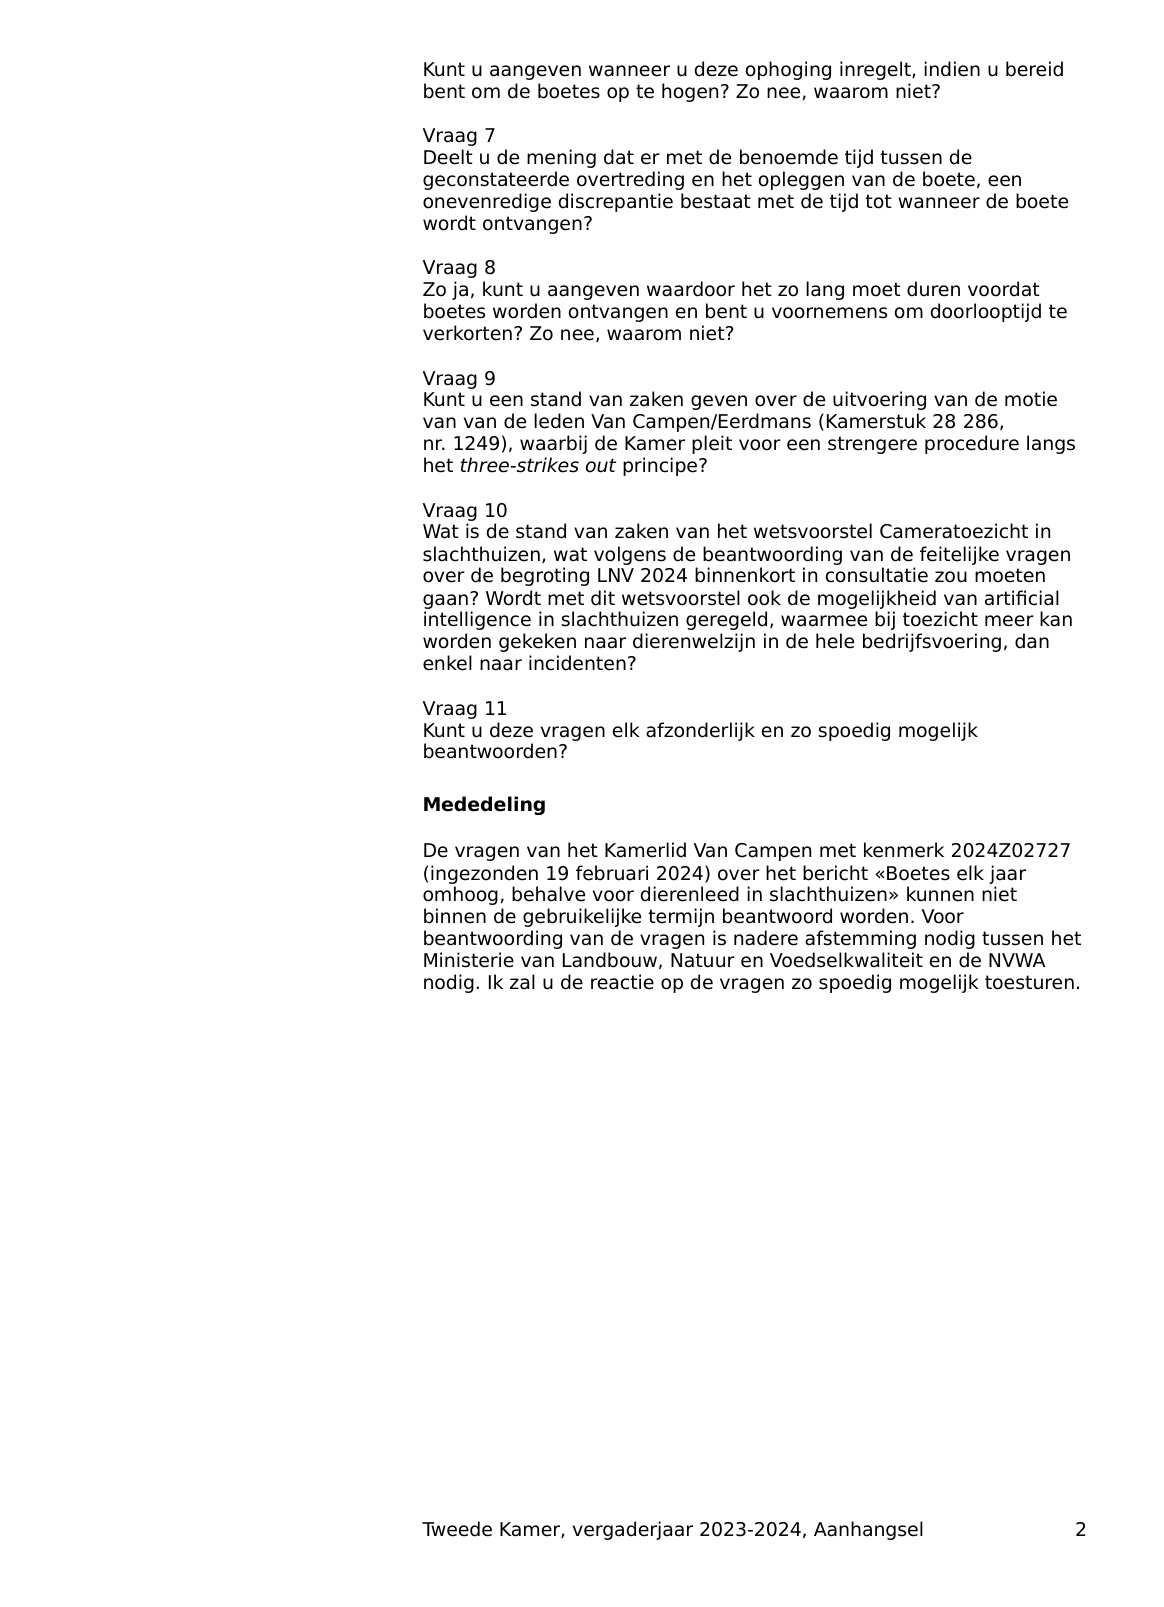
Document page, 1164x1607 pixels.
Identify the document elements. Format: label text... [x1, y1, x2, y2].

subtitle Mededeling [422, 793, 1087, 815]
text Deelt u de mening dat er met de benoemde tijd tussen de geconstateerde overtreding en het opleggen van de boete, een onevenredige discrepantie bestaat met de tijd tot wanneer de boete wordt ontvangen? [422, 147, 1087, 235]
text Kunt u aangeven wanneer u deze ophoging inregelt, indien u bereid bent om de boetes op te hogen? Zo nee, waarom niet? [422, 59, 1087, 103]
text Vraag 7 [422, 125, 1087, 147]
text Wat is de stand van zaken van het wetsvoorstel Cameratoezicht in slachthuizen, wat volgens de beantwoording van de feitelijke vragen over de begroting LNV 2024 binnenkort in consultatie zou moeten gaan? Wordt met dit wetsvoorstel ook de mogelijkheid van artificial intelligence in slachthuizen geregeld, waarmee bij toezicht meer kan worden gekeken naar dierenwelzijn in de hele bedrijfsvoering, dan enkel naar incidenten? [422, 521, 1087, 675]
text Vraag 9 [422, 367, 1087, 389]
text Vraag 10 [422, 499, 1087, 521]
text Zo ja, kunt u aangeven waardoor het zo lang moet duren voordat boetes worden ontvangen en bent u voornemens om doorlooptijd te verkorten? Zo nee, waarom niet? [422, 279, 1087, 345]
text Kunt u deze vragen elk afzonderlijk en zo spoedig mogelijk beantwoorden? [422, 719, 1087, 763]
text Vraag 8 [422, 257, 1087, 279]
text Vraag 11 [422, 697, 1087, 719]
text Kunt u een stand van zaken geven over de uitvoering van de motie van van de leden Van Campen/Eerdmans (Kamerstuk 28 286, nr. 1249), waarbij de Kamer pleit voor een strengere procedure langs het three-strikes out principe? [422, 389, 1087, 477]
text De vragen van het Kamerlid Van Campen met kenmerk 2024Z02727 (ingezonden 19 februari 2024) over het bericht «Boetes elk jaar omhoog, behalve voor dierenleed in slachthuizen» kunnen niet binnen de gebruikelijke termijn beantwoord worden. Voor beantwoording van de vragen is nadere afstemming nodig tussen het Ministerie van Landbouw, Natuur en Voedselkwaliteit en de NVWA nodig. Ik zal u de reactie op de vragen zo spoedig mogelijk toesturen. [422, 840, 1087, 994]
